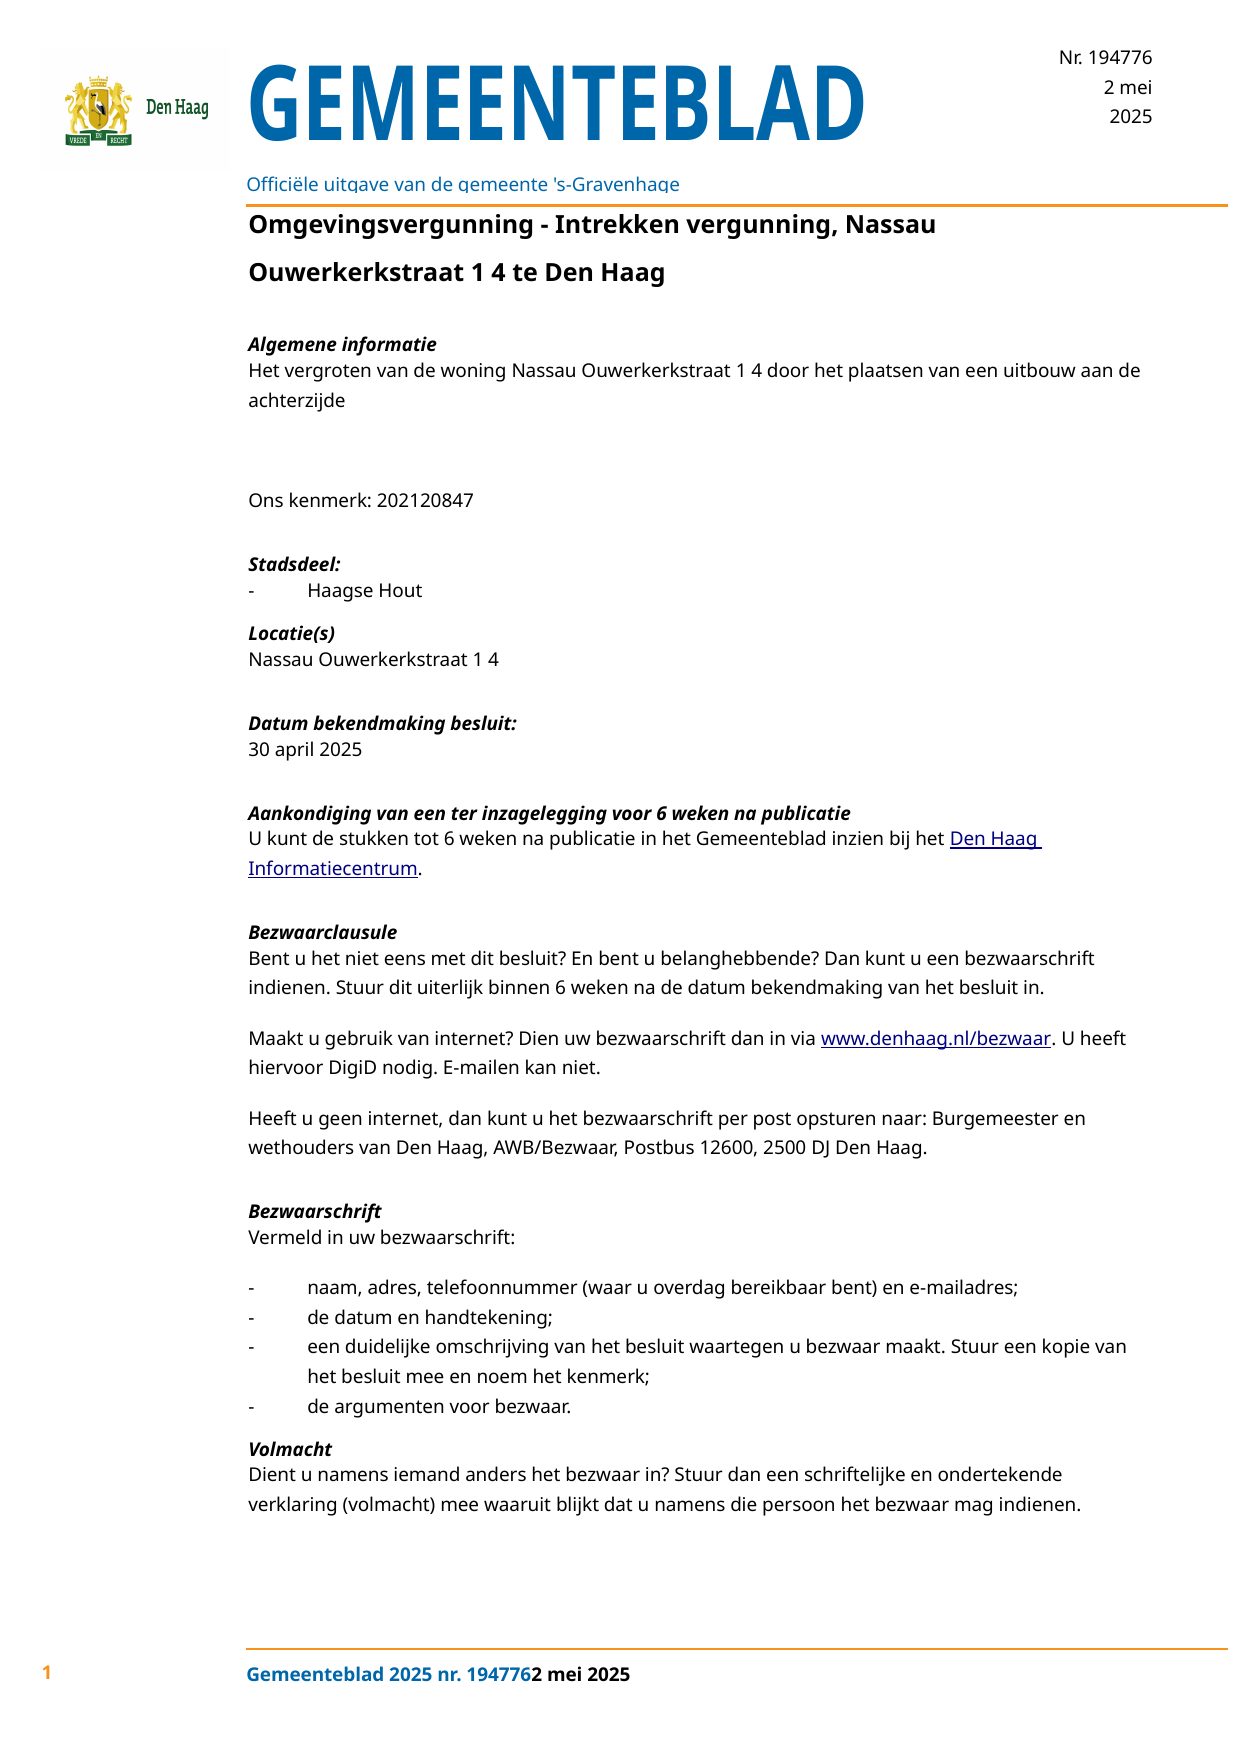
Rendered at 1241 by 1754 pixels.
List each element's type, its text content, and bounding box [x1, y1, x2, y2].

text 30 april 2025 [248, 736, 1152, 762]
text Bezwaarclausule [248, 919, 1152, 945]
list Haagse Hout [248, 577, 1152, 603]
list een duidelijke omschrijving van het besluit waartegen u bezwaar maakt. Stuur een kopie van het besluit mee en noem het kenmerk; [248, 1334, 1152, 1389]
text Bent u het niet eens met dit besluit? En bent u belanghebbende? Dan kunt u een bezwaarschrift indienen. Stuur dit uiterlijk binnen 6 weken na de datum bekendmaking van het besluit in. [248, 945, 1152, 1000]
text Dient u namens iemand anders het bezwaar in? Stuur dan een schriftelijke en ondertekende verklaring (volmacht) mee waaruit blijkt dat u namens die persoon het bezwaar mag indienen. [248, 1462, 1152, 1517]
text Heeft u geen internet, dan kunt u het bezwaarschrift per post opsturen naar: Burgemeester en wethouders van Den Haag, AWB/Bezwaar, Postbus 12600, 2500 DJ Den Haag. [248, 1105, 1152, 1160]
text Het vergroten van de woning Nassau Ouwerkerkstraat 1 4 door het plaatsen van een uitbouw aan de achterzijde [248, 357, 1152, 412]
text Nassau Ouwerkerkstraat 1 4 [248, 646, 1152, 672]
text Volmacht [248, 1436, 1152, 1462]
text Bezwaarschrift [248, 1198, 1152, 1224]
text Vermeld in uw bezwaarschrift: [248, 1224, 1152, 1250]
text Datum bekendmaking besluit: [248, 710, 1152, 736]
text Ons kenmerk: 202120847 [248, 488, 1152, 513]
list naam, adres, telefoonnummer (waar u overdag bereikbaar bent) en e-mailadres; [248, 1274, 1152, 1300]
text Algemene informatie [248, 331, 1152, 357]
picture [41, 47, 231, 172]
list de argumenten voor bezwaar. [248, 1393, 1152, 1418]
text Omgevingsvergunning - Intrekken vergunning, Nassau Ouwerkerkstraat 1 4 te Den Haag [248, 207, 1152, 288]
text U kunt de stukken tot 6 weken na publicatie in het Gemeenteblad inzien bij het Den Haag Informatiecentrum. [248, 826, 1152, 881]
text Aankondiging van een ter inzagelegging voor 6 weken na publicatie [248, 800, 1152, 826]
text Locatie(s) [248, 620, 1152, 646]
text Maakt u gebruik van internet? Dien uw bezwaarschrift dan in via www.denhaag.nl/bezwaar. U heeft hiervoor DigiD nodig. E-mailen kan niet. [248, 1025, 1152, 1080]
list de datum en handtekening; [248, 1304, 1152, 1330]
text Stadsdeel: [248, 552, 1152, 577]
